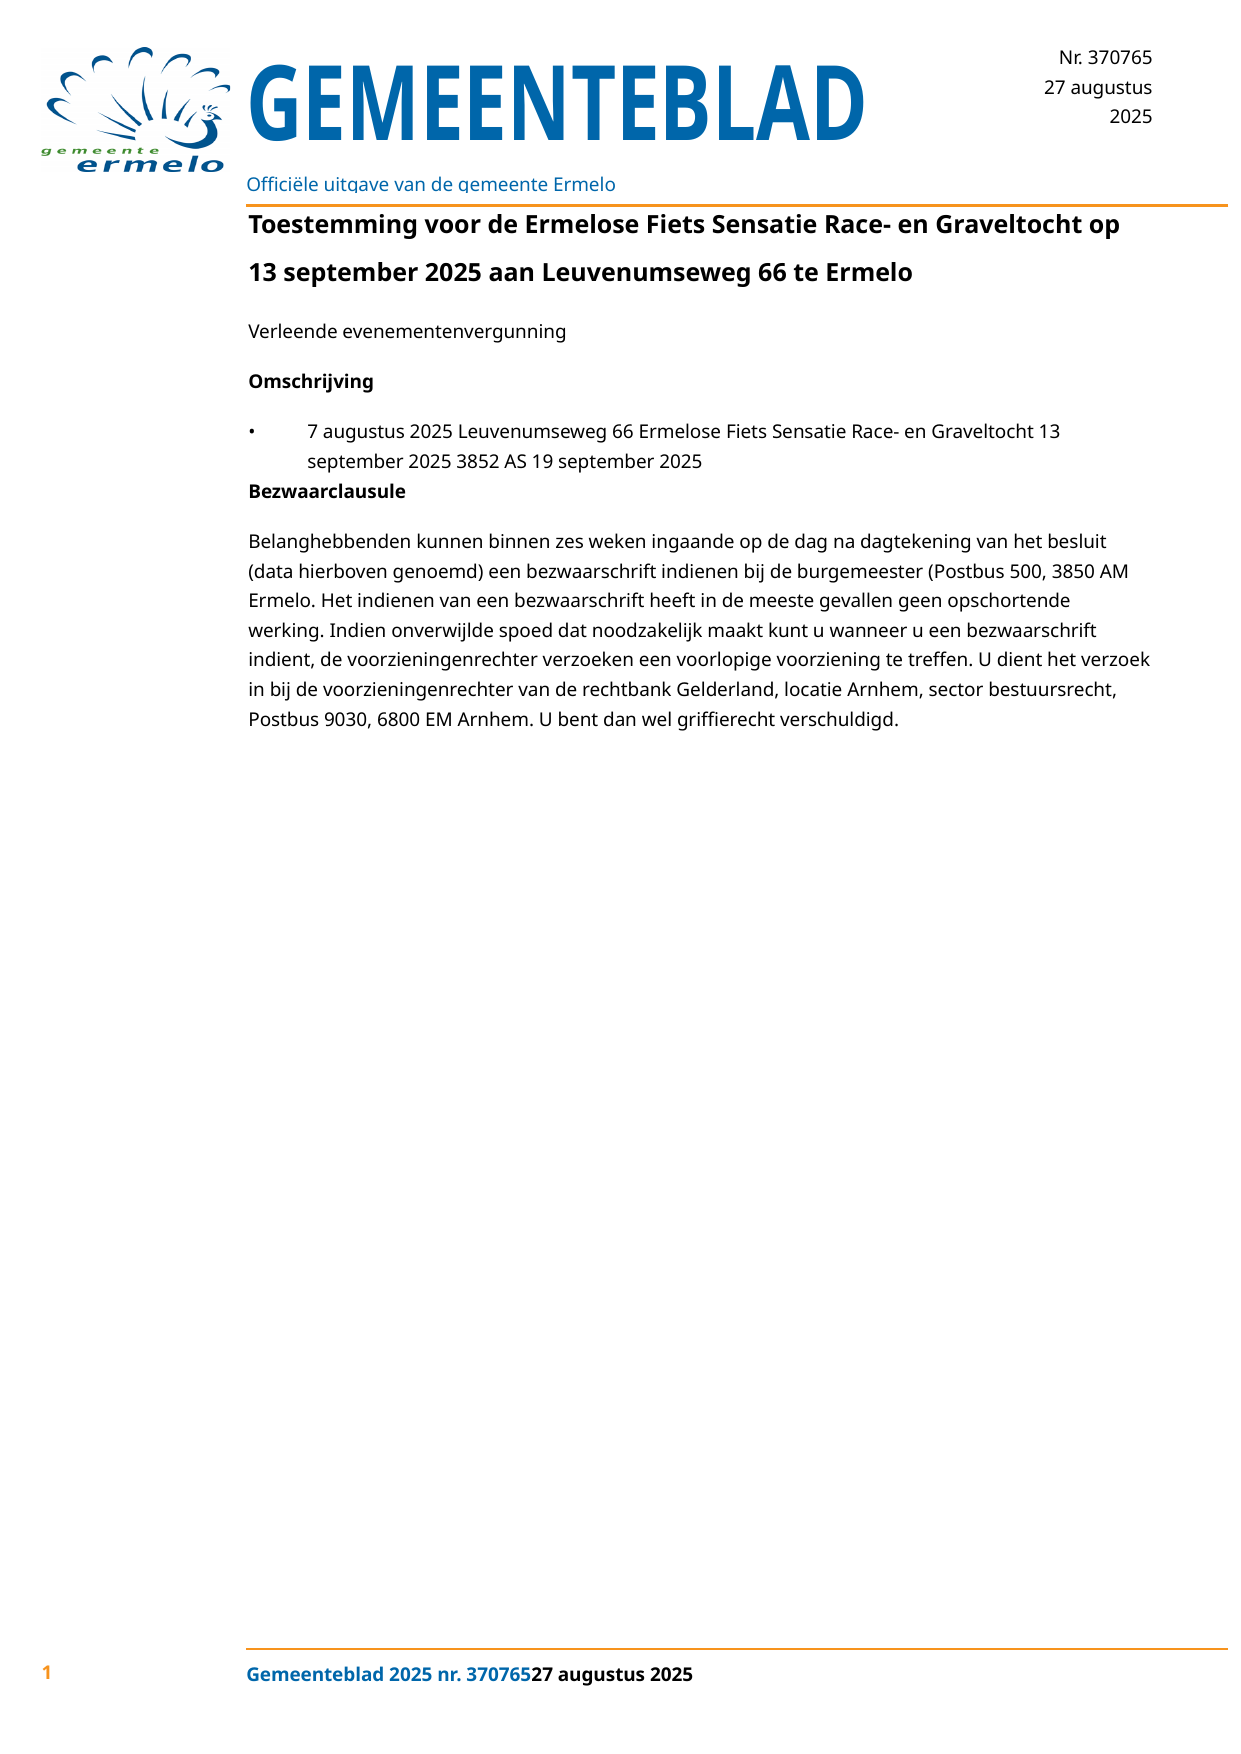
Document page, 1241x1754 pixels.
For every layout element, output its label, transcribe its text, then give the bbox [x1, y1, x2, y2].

text Bezwaarclausule [248, 478, 1152, 504]
text Verleende evenementenvergunning [248, 318, 1152, 344]
text Toestemming voor de Ermelose Fiets Sensatie Race- en Graveltocht op 13 september 2025 aan Leuvenumseweg 66 te Ermelo [248, 207, 1152, 288]
list 7 augustus 2025 Leuvenumseweg 66 Ermelose Fiets Sensatie Race- en Graveltocht 13 september 2025 3852 AS 19 september 2025 [248, 419, 1152, 474]
text Belanghebbenden kunnen binnen zes weken ingaande op de dag na dagtekening van het besluit (data hierboven genoemd) een bezwaarschrift indienen bij de burgemeester (Postbus 500, 3850 AM Ermelo. Het indienen van een bezwaarschrift heeft in de meeste gevallen geen opschortende werking. Indien onverwijlde spoed dat noodzakelijk maakt kunt u wanneer u een bezwaarschrift indient, de voorzieningenrechter verzoeken een voorlopige voorziening te treffen. U dient het verzoek in bij de voorzieningenrechter van de rechtbank Gelderland, locatie Arnhem, sector bestuursrecht, Postbus 9030, 6800 EM Arnhem. U bent dan wel griffierecht verschuldigd. [248, 528, 1152, 732]
text Omschrijving [248, 368, 1152, 394]
picture [41, 47, 231, 172]
